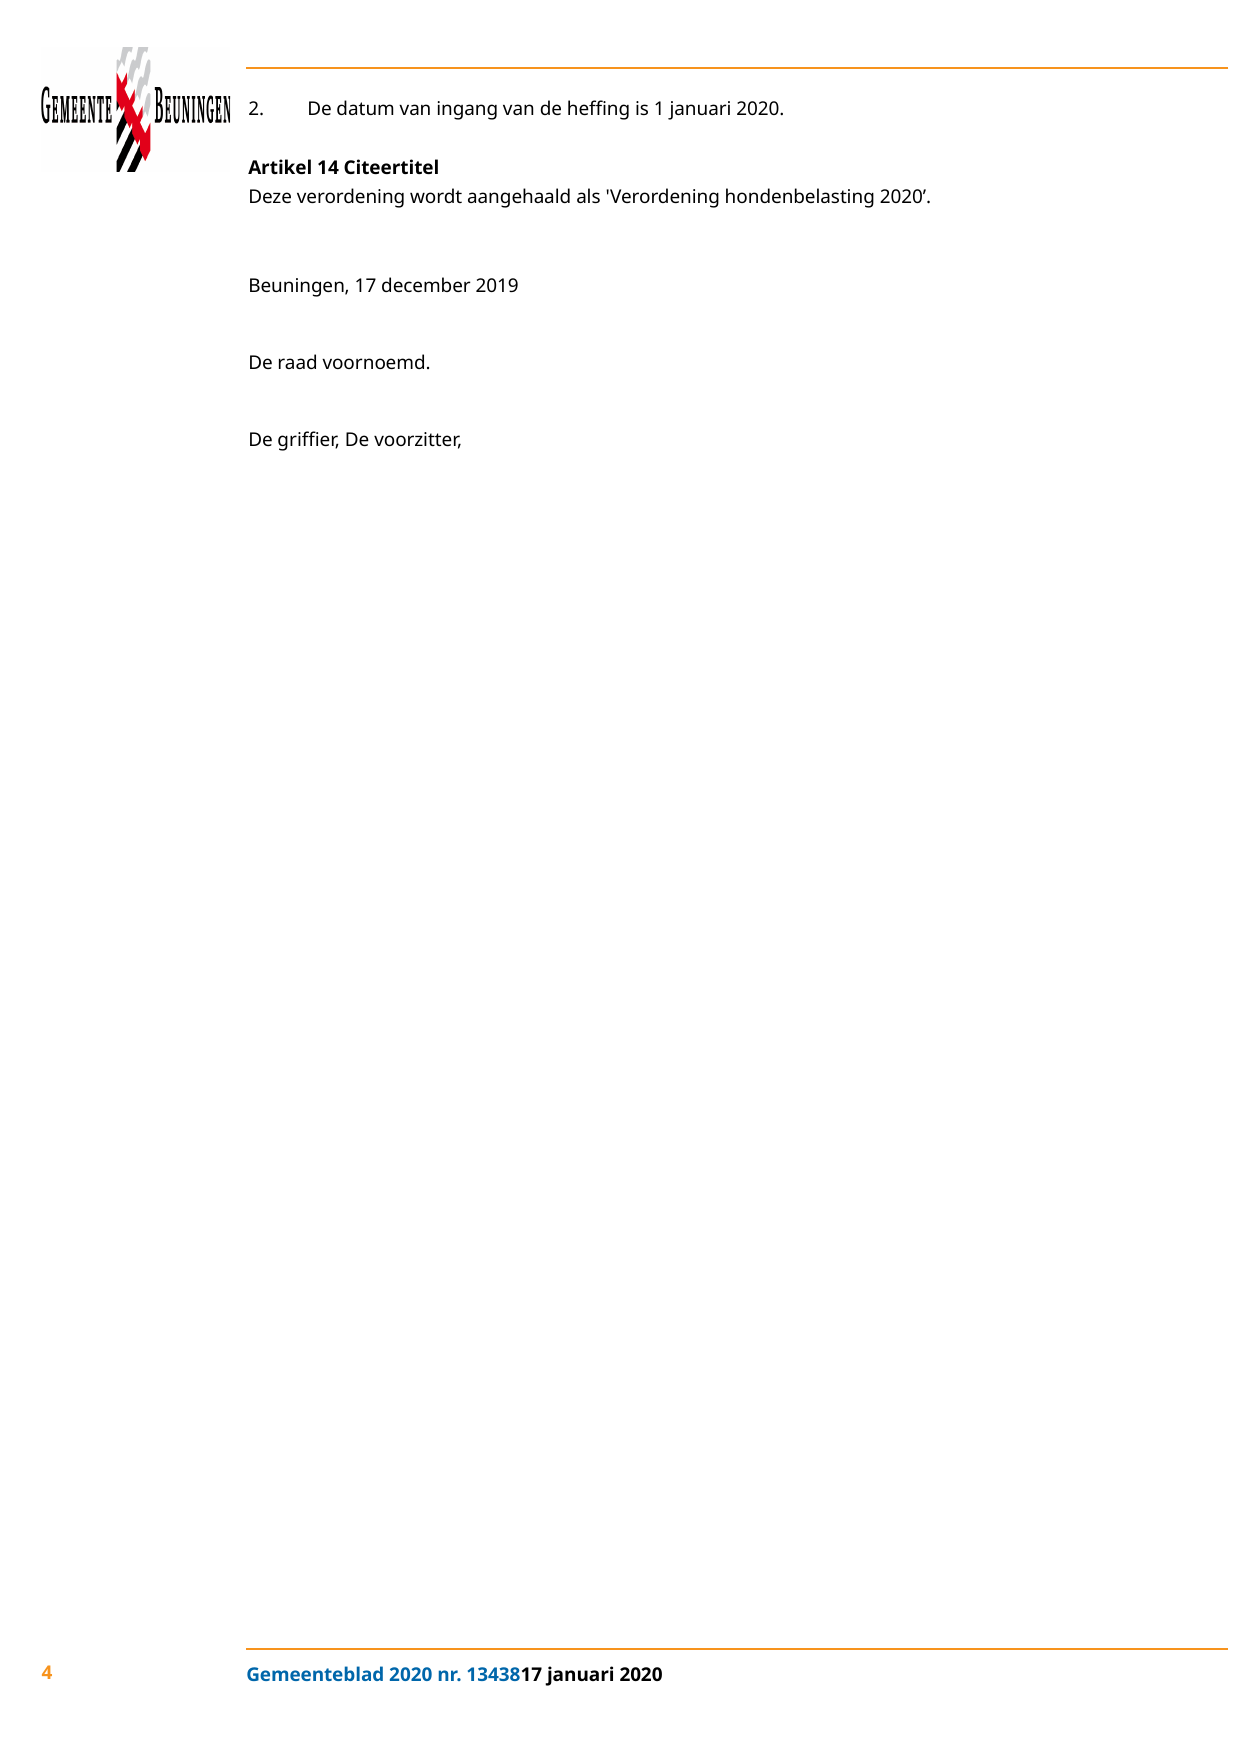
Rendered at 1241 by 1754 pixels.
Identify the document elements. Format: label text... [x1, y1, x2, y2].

text De griffier, De voorzitter, [248, 427, 1152, 452]
picture [41, 47, 231, 172]
text Beuningen, 17 december 2019 [248, 272, 1152, 298]
text Deze verordening wordt aangehaald als 'Verordening hondenbelasting 2020’. [248, 183, 1152, 209]
text Artikel 14 Citeertitel [248, 154, 1152, 180]
list De datum van ingang van de heffing is 1 januari 2020. [248, 95, 1152, 121]
text De raad voornoemd. [248, 349, 1152, 375]
